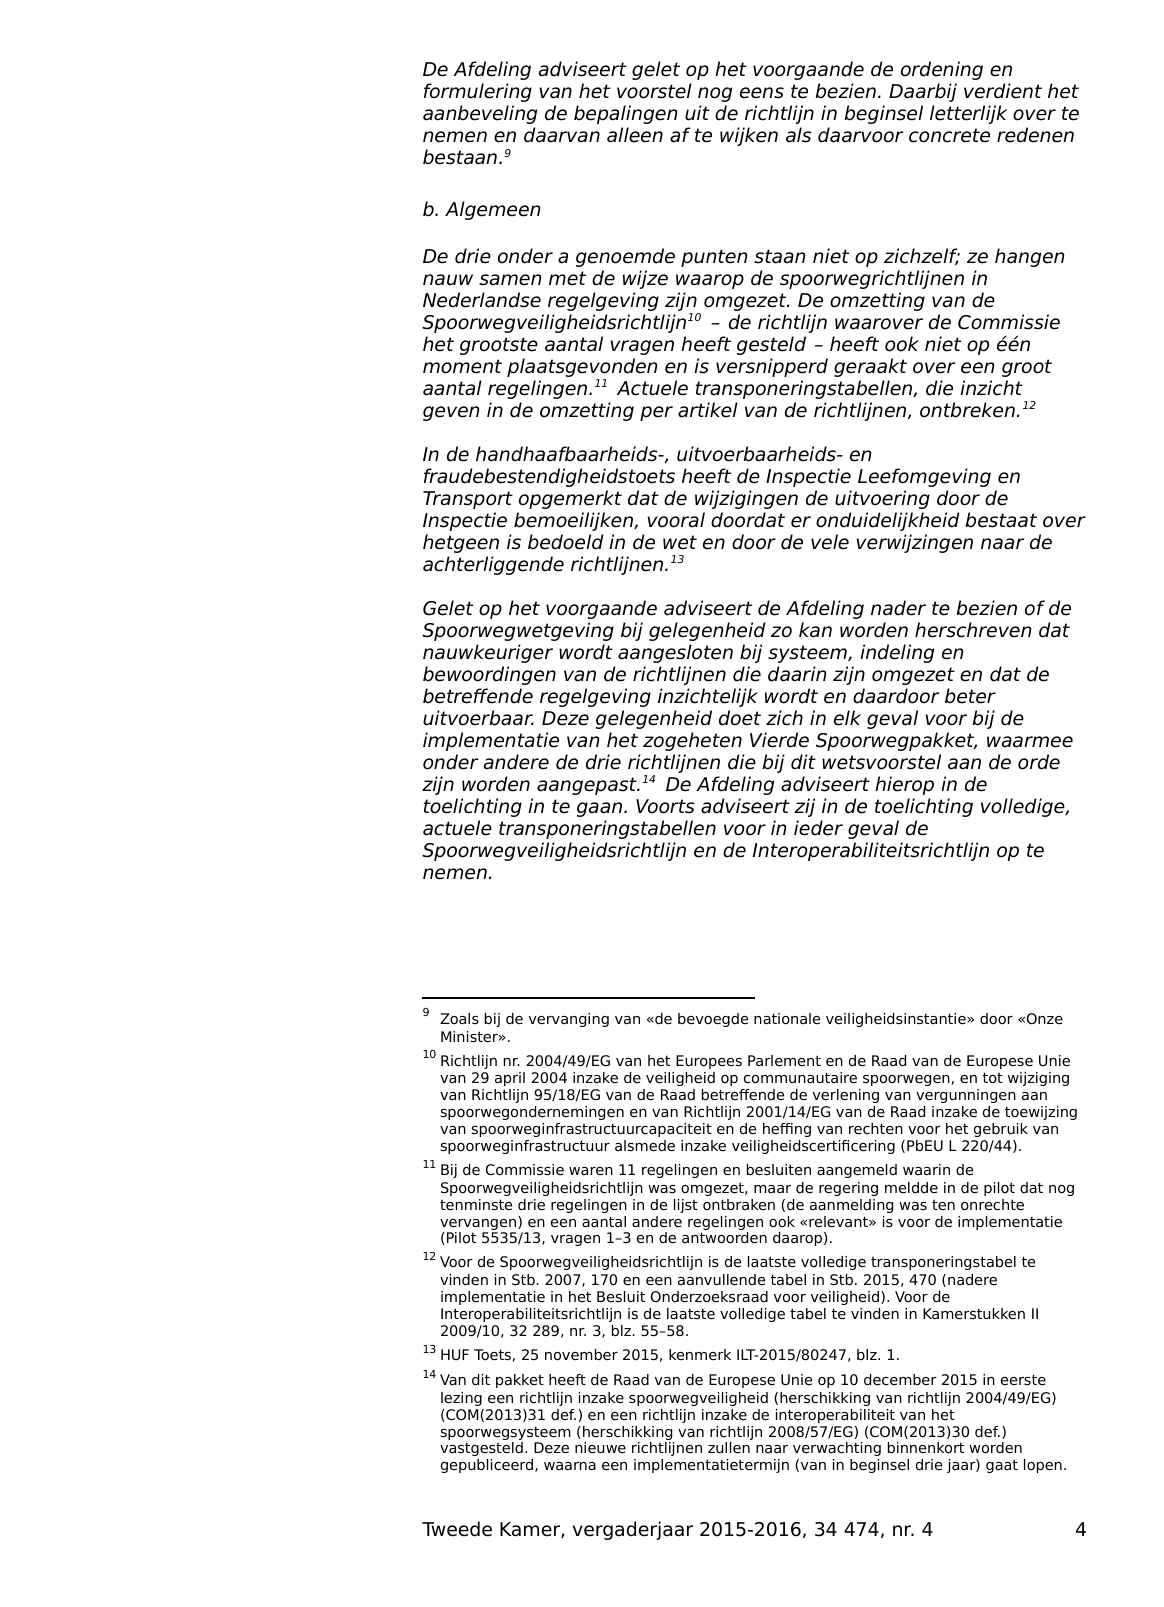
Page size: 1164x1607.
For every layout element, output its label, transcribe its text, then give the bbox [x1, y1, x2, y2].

text Richtlijn nr. 2004/49/EG van het Europees Parlement en de Raad van de Europese Unie van 29 april 2004 inzake de veiligheid op communautaire spoorwegen, en tot wijziging van Richtlijn 95/18/EG van de Raad betreffende de verlening van vergunningen aan spoorwegondernemingen en van Richtlijn 2001/14/EG van de Raad inzake de toewijzing van spoorweginfrastructuurcapaciteit en de heffing van rechten voor het gebruik van spoorweginfrastructuur alsmede inzake veiligheidscertificering (PbEU L 220/44). [422, 1048, 1087, 1155]
text Voor de Spoorwegveiligheidsrichtlijn is de laatste volledige transponeringstabel te vinden in Stb. 2007, 170 en een aanvullende tabel in Stb. 2015, 470 (nadere implementatie in het Besluit Onderzoeksraad voor veiligheid). Voor de Interoperabiliteitsrichtlijn is de laatste volledige tabel te vinden in Kamerstukken II 2009/10, 32 289, nr. 3, blz. 55–58. [422, 1250, 1087, 1340]
text Van dit pakket heeft de Raad van de Europese Unie op 10 december 2015 in eerste lezing een richtlijn inzake spoorwegveiligheid (herschikking van richtlijn 2004/49/EG) (COM(2013)31 def.) en een richtlijn inzake de interoperabiliteit van het spoorwegsysteem (herschikking van richtlijn 2008/57/EG) (COM(2013)30 def.) vastgesteld. Deze nieuwe richtlijnen zullen naar verwachting binnenkort worden gepubliceerd, waarna een implementatietermijn (van in beginsel drie jaar) gaat lopen. [422, 1368, 1087, 1474]
text Zoals bij de vervanging van «de bevoegde nationale veiligheidsinstantie» door «Onze Minister». [422, 1007, 1087, 1046]
text Gelet op het voorgaande adviseert de Afdeling nader te bezien of de Spoorwegwetgeving bij gelegenheid zo kan worden herschreven dat nauwkeuriger wordt aangesloten bij systeem, indeling en bewoordingen van de richtlijnen die daarin zijn omgezet en dat de betreffende regelgeving inzichtelijk wordt en daardoor beter uitvoerbaar. Deze gelegenheid doet zich in elk geval voor bij de implementatie van het zogeheten Vierde Spoorwegpakket, waarmee onder andere de drie richtlijnen die bij dit wetsvoorstel aan de orde zijn worden aangepast. De Afdeling adviseert hierop in de toelichting in te gaan. Voorts adviseert zij in de toelichting volledige, actuele transponeringstabellen voor in ieder geval de Spoorwegveiligheidsrichtlijn en de Interoperabiliteitsrichtlijn op te nemen. [422, 598, 1087, 884]
text Bij de Commissie waren 11 regelingen en besluiten aangemeld waarin de Spoorwegveiligheidsrichtlijn was omgezet, maar de regering meldde in de pilot dat nog tenminste drie regelingen in de lijst ontbraken (de aanmelding was ten onrechte vervangen) en een aantal andere regelingen ook «relevant» is voor de implementatie (Pilot 5535/13, vragen 1–3 en de antwoorden daarop). [422, 1158, 1087, 1247]
text De drie onder a genoemde punten staan niet op zichzelf; ze hangen nauw samen met de wijze waarop de spoorwegrichtlijnen in Nederlandse regelgeving zijn omgezet. De omzetting van de Spoorwegveiligheidsrichtlijn – de richtlijn waarover de Commissie het grootste aantal vragen heeft gesteld – heeft ook niet op één moment plaatsgevonden en is versnipperd geraakt over een groot aantal regelingen. Actuele transponeringstabellen, die inzicht geven in de omzetting per artikel van de richtlijnen, ontbreken. [422, 246, 1087, 422]
text De Afdeling adviseert gelet op het voorgaande de ordening en formulering van het voorstel nog eens te bezien. Daarbij verdient het aanbeveling de bepalingen uit de richtlijn in beginsel letterlijk over te nemen en daarvan alleen af te wijken als daarvoor concrete redenen bestaan. [422, 59, 1087, 169]
text HUF Toets, 25 november 2015, kenmerk ILT-2015/80247, blz. 1. [422, 1343, 1087, 1365]
text In de handhaafbaarheids-, uitvoerbaarheids- en fraudebestendigheidstoets heeft de Inspectie Leefomgeving en Transport opgemerkt dat de wijzigingen de uitvoering door de Inspectie bemoeilijken, vooral doordat er onduidelijkheid bestaat over hetgeen is bedoeld in de wet en door de vele verwijzingen naar de achterliggende richtlijnen. [422, 444, 1087, 576]
subtitle b. Algemeen [422, 199, 1087, 221]
